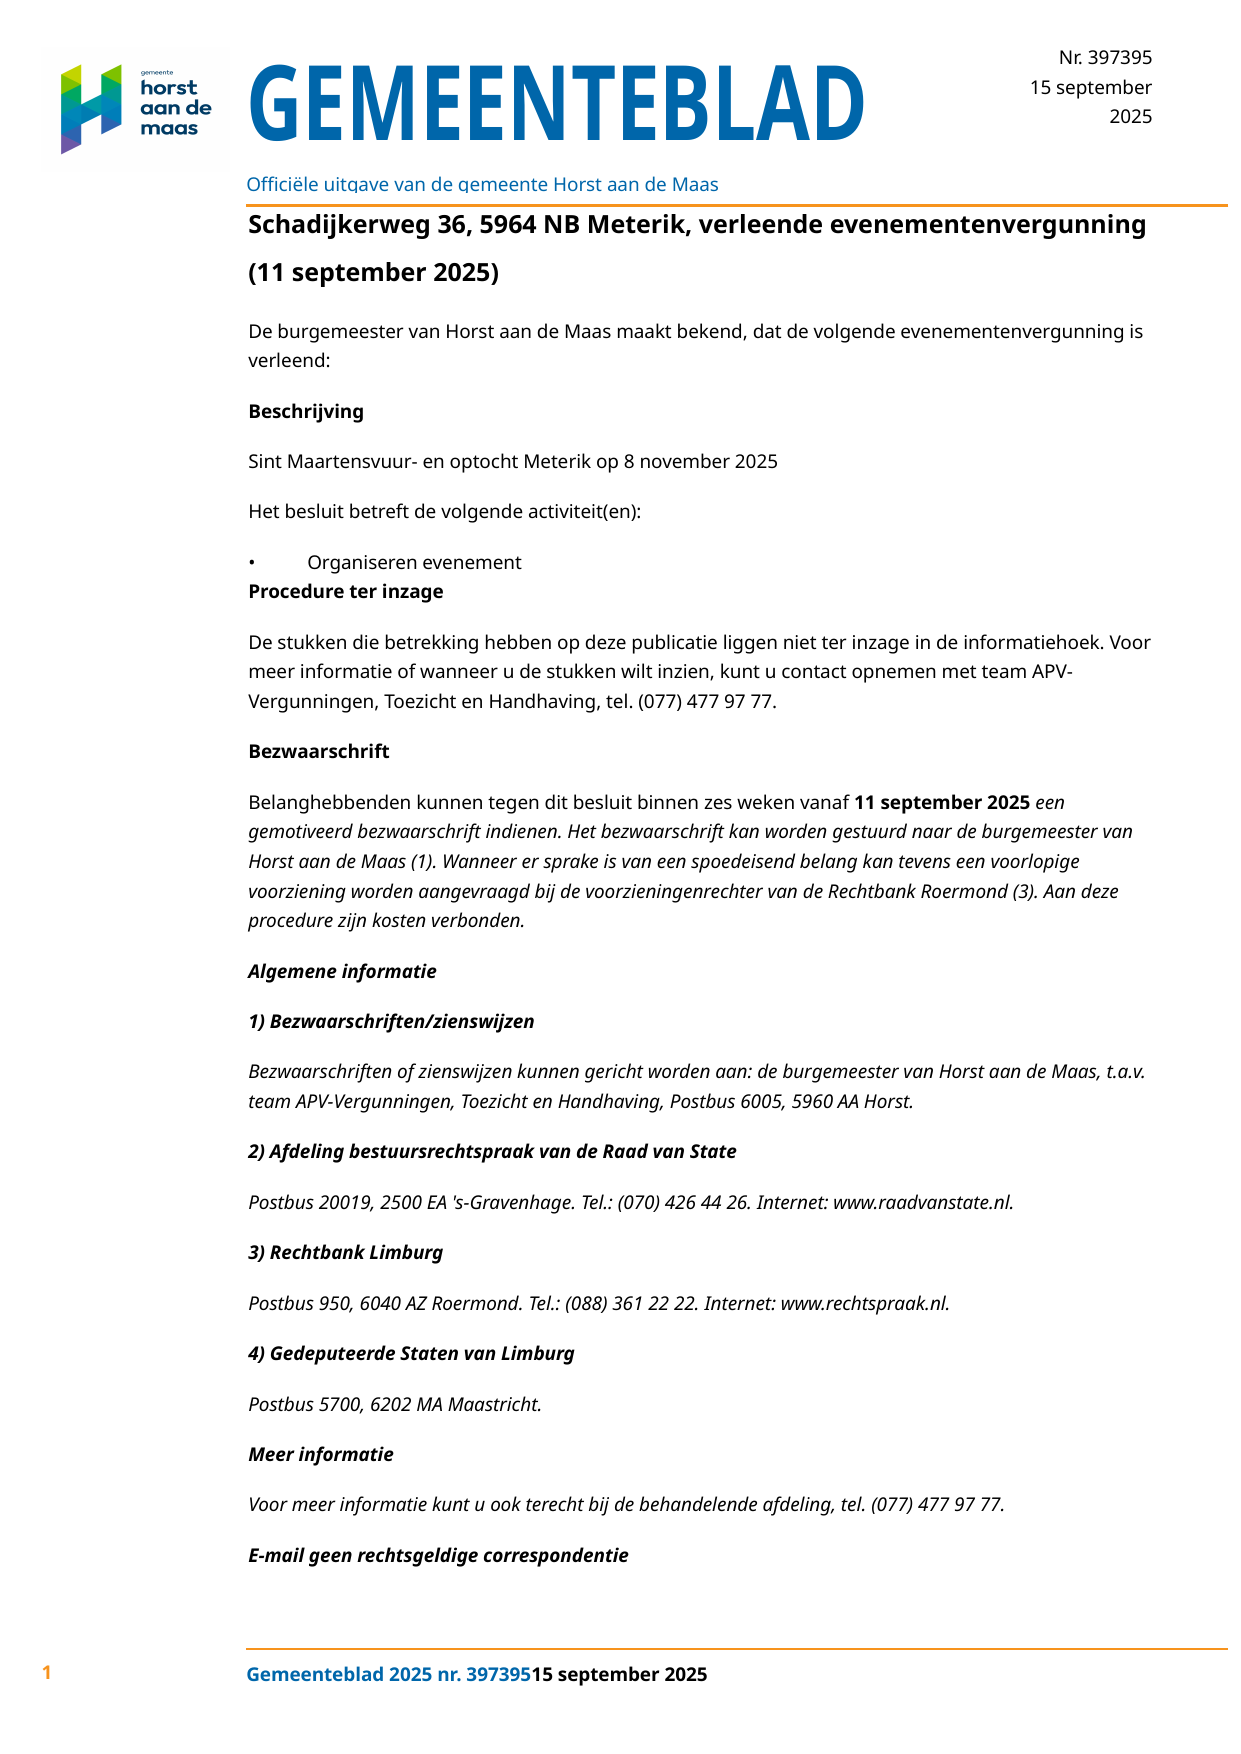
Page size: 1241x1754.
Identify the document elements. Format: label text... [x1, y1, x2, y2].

picture [41, 47, 231, 172]
text 3) Rechtbank Limburg [248, 1239, 1152, 1265]
text Voor meer informatie kunt u ook terecht bij de behandelende afdeling, tel. (077) 477 97 77. [248, 1492, 1152, 1517]
text 1) Bezwaarschriften/zienswijzen [248, 1008, 1152, 1034]
text Meer informatie [248, 1441, 1152, 1467]
text De stukken die betrekking hebben op deze publicatie liggen niet ter inzage in de informatiehoek. Voor meer informatie of wanneer u de stukken wilt inzien, kunt u contact opnemen met team APV-Vergunningen, Toezicht en Handhaving, tel. (077) 477 97 77. [248, 629, 1152, 714]
text E-mail geen rechtsgeldige correspondentie [248, 1542, 1152, 1568]
text Bezwaarschrift [248, 739, 1152, 764]
text Postbus 5700, 6202 MA Maastricht. [248, 1391, 1152, 1417]
text 4) Gedeputeerde Staten van Limburg [248, 1340, 1152, 1366]
text Procedure ter inzage [248, 579, 1152, 604]
text Algemene informatie [248, 958, 1152, 984]
text Schadijkerweg 36, 5964 NB Meterik, verleende evenementenvergunning (11 september 2025) [248, 207, 1152, 288]
text Het besluit betreft de volgende activiteit(en): [248, 499, 1152, 524]
text Postbus 20019, 2500 EA 's-Gravenhage. Tel.: (070) 426 44 26. Internet: www.raadvanstate.nl. [248, 1189, 1152, 1215]
text Beschrijving [248, 398, 1152, 424]
text Belanghebbenden kunnen tegen dit besluit binnen zes weken vanaf 11 september 2025 een gemotiveerd bezwaarschrift indienen. Het bezwaarschrift kan worden gestuurd naar de burgemeester van Horst aan de Maas (1). Wanneer er sprake is van een spoedeisend belang kan tevens een voorlopige voorziening worden aangevraagd bij de voorzieningenrechter van de Rechtbank Roermond (3). Aan deze procedure zijn kosten verbonden. [248, 789, 1152, 933]
list Organiseren evenement [248, 549, 1152, 575]
text 2) Afdeling bestuursrechtspraak van de Raad van State [248, 1139, 1152, 1164]
text De burgemeester van Horst aan de Maas maakt bekend, dat de volgende evenementenvergunning is verleend: [248, 318, 1152, 373]
text Postbus 950, 6040 AZ Roermond. Tel.: (088) 361 22 22. Internet: www.rechtspraak.nl. [248, 1290, 1152, 1316]
text Bezwaarschriften of zienswijzen kunnen gericht worden aan: de burgemeester van Horst aan de Maas, t.a.v. team APV-Vergunningen, Toezicht en Handhaving, Postbus 6005, 5960 AA Horst. [248, 1059, 1152, 1114]
text Sint Maartensvuur- en optocht Meterik op 8 november 2025 [248, 448, 1152, 474]
